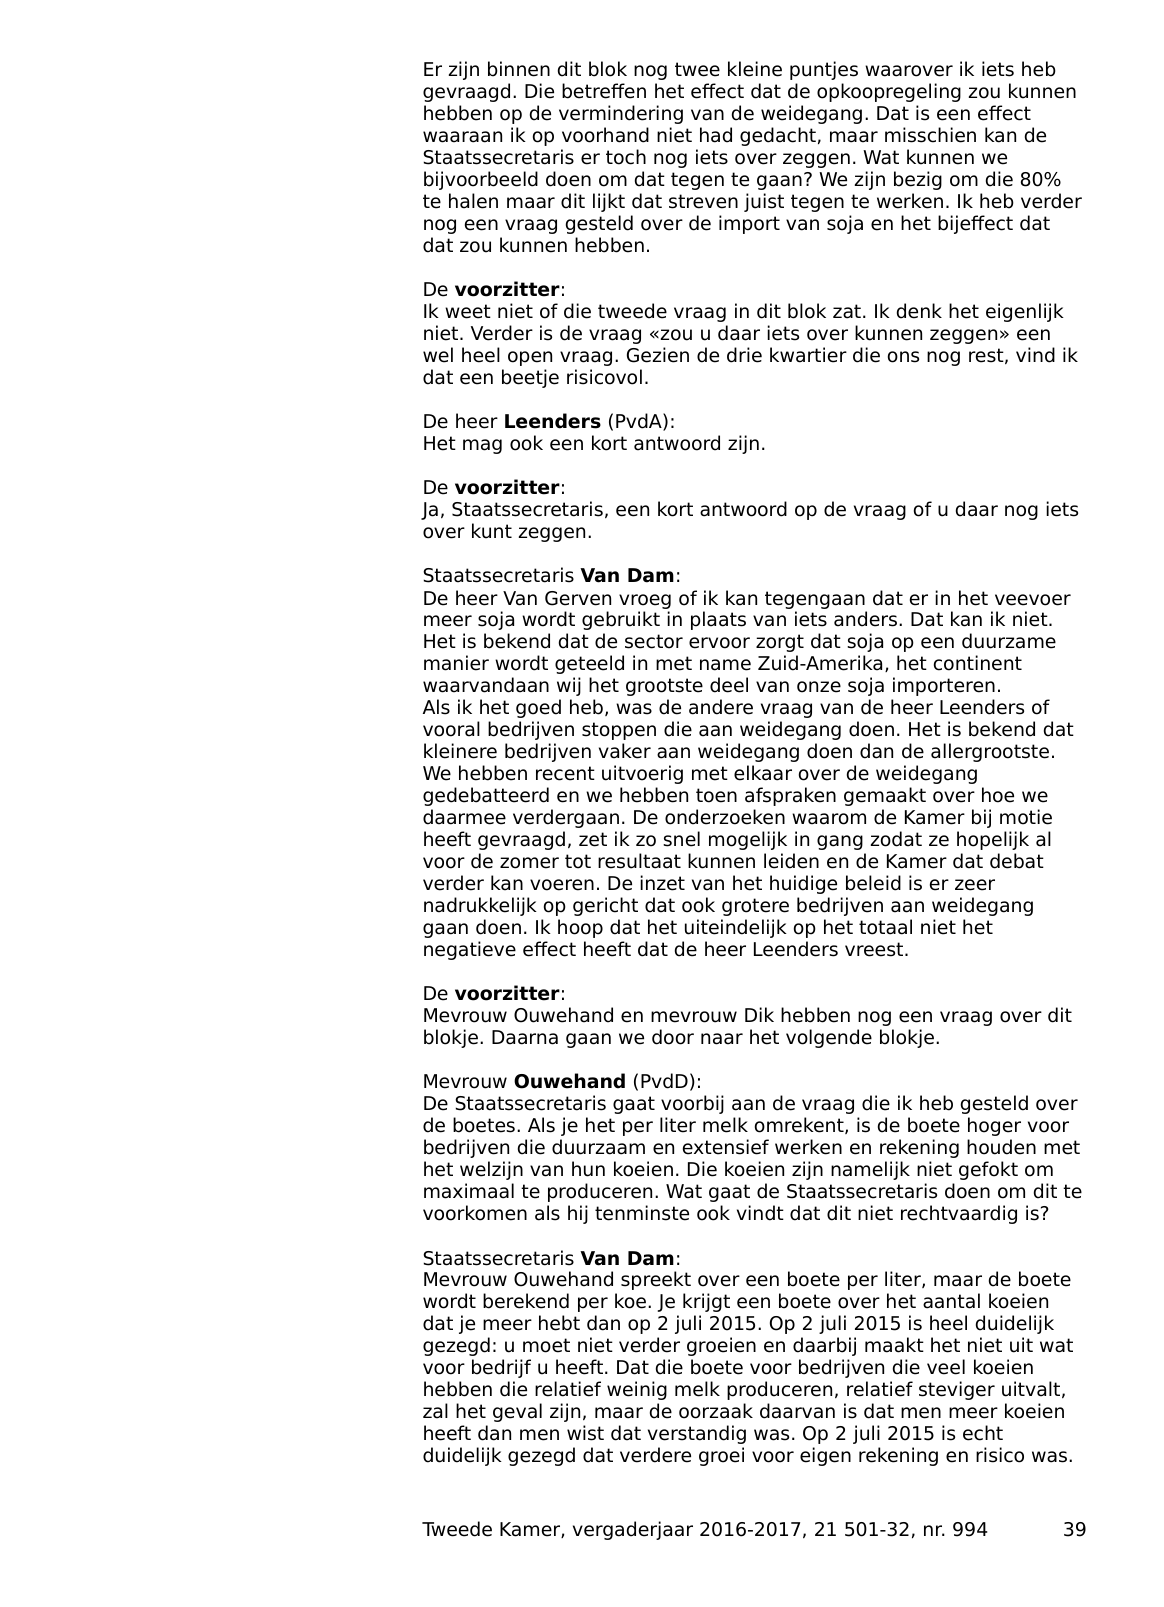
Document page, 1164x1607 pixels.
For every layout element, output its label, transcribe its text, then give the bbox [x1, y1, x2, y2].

text Als ik het goed heb, was de andere vraag van de heer Leenders of vooral bedrijven stoppen die aan weidegang doen. Het is bekend dat kleinere bedrijven vaker aan weidegang doen dan de allergrootste. We hebben recent uitvoerig met elkaar over de weidegang gedebatteerd en we hebben toen afspraken gemaakt over hoe we daarmee verdergaan. De onderzoeken waarom de Kamer bij motie heeft gevraagd, zet ik zo snel mogelijk in gang zodat ze hopelijk al voor de zomer tot resultaat kunnen leiden en de Kamer dat debat verder kan voeren. De inzet van het huidige beleid is er zeer nadrukkelijk op gericht dat ook grotere bedrijven aan weidegang gaan doen. Ik hoop dat het uiteindelijk op het totaal niet het negatieve effect heeft dat de heer Leenders vreest. [422, 697, 1087, 961]
text De voorzitter: [422, 983, 1087, 1005]
text De voorzitter: [422, 477, 1087, 499]
text Ja, Staatssecretaris, een kort antwoord op de vraag of u daar nog iets over kunt zeggen. [422, 499, 1087, 543]
text Staatssecretaris Van Dam: [422, 1247, 1087, 1269]
text Staatssecretaris Van Dam: [422, 565, 1087, 587]
text Mevrouw Ouwehand spreekt over een boete per liter, maar de boete wordt berekend per koe. Je krijgt een boete over het aantal koeien dat je meer hebt dan op 2 juli 2015. Op 2 juli 2015 is heel duidelijk gezegd: u moet niet verder groeien en daarbij maakt het niet uit wat voor bedrijf u heeft. Dat die boete voor bedrijven die veel koeien hebben die relatief weinig melk produceren, relatief steviger uitvalt, zal het geval zijn, maar de oorzaak daarvan is dat men meer koeien heeft dan men wist dat verstandig was. Op 2 juli 2015 is echt duidelijk gezegd dat verdere groei voor eigen rekening en risico was. [422, 1269, 1087, 1467]
text Mevrouw Ouwehand en mevrouw Dik hebben nog een vraag over dit blokje. Daarna gaan we door naar het volgende blokje. [422, 1005, 1087, 1049]
text De heer Leenders (PvdA): [422, 411, 1087, 433]
text De Staatssecretaris gaat voorbij aan de vraag die ik heb gesteld over de boetes. Als je het per liter melk omrekent, is de boete hoger voor bedrijven die duurzaam en extensief werken en rekening houden met het welzijn van hun koeien. Die koeien zijn namelijk niet gefokt om maximaal te produceren. Wat gaat de Staatssecretaris doen om dit te voorkomen als hij tenminste ook vindt dat dit niet rechtvaardig is? [422, 1093, 1087, 1225]
text De voorzitter: [422, 279, 1087, 301]
text De heer Van Gerven vroeg of ik kan tegengaan dat er in het veevoer meer soja wordt gebruikt in plaats van iets anders. Dat kan ik niet. Het is bekend dat de sector ervoor zorgt dat soja op een duurzame manier wordt geteeld in met name Zuid-Amerika, het continent waarvandaan wij het grootste deel van onze soja importeren. [422, 587, 1087, 697]
text Mevrouw Ouwehand (PvdD): [422, 1071, 1087, 1093]
text Het mag ook een kort antwoord zijn. [422, 433, 1087, 455]
text Er zijn binnen dit blok nog twee kleine puntjes waarover ik iets heb gevraagd. Die betreffen het effect dat de opkoopregeling zou kunnen hebben op de vermindering van de weidegang. Dat is een effect waaraan ik op voorhand niet had gedacht, maar misschien kan de Staatssecretaris er toch nog iets over zeggen. Wat kunnen we bijvoorbeeld doen om dat tegen te gaan? We zijn bezig om die 80% te halen maar dit lijkt dat streven juist tegen te werken. Ik heb verder nog een vraag gesteld over de import van soja en het bijeffect dat dat zou kunnen hebben. [422, 59, 1087, 257]
text Ik weet niet of die tweede vraag in dit blok zat. Ik denk het eigenlijk niet. Verder is de vraag «zou u daar iets over kunnen zeggen» een wel heel open vraag. Gezien de drie kwartier die ons nog rest, vind ik dat een beetje risicovol. [422, 301, 1087, 389]
